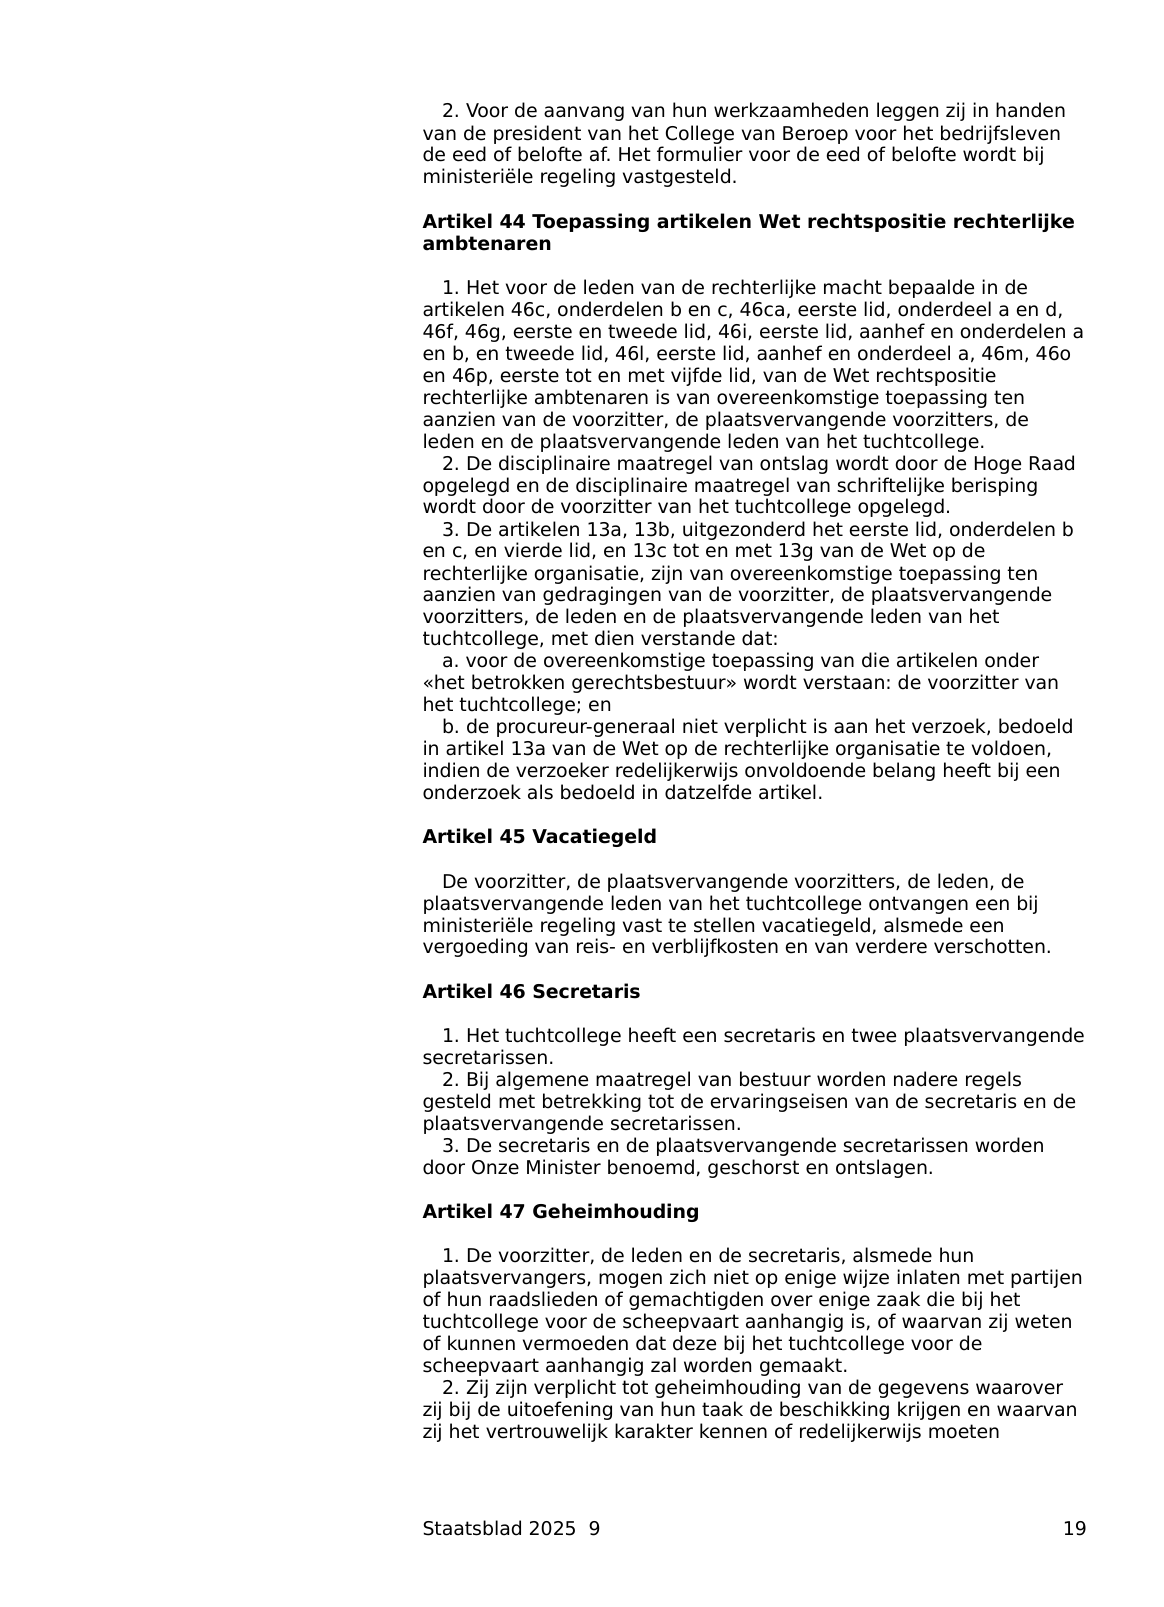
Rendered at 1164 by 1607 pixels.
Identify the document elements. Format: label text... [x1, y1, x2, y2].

text 3. De secretaris en de plaatsvervangende secretarissen worden door Onze Minister benoemd, geschorst en ontslagen. [422, 1135, 1087, 1179]
text b. de procureur-generaal niet verplicht is aan het verzoek, bedoeld in artikel 13a van de Wet op de rechterlijke organisatie te voldoen, indien de verzoeker redelijkerwijs onvoldoende belang heeft bij een onderzoek als bedoeld in datzelfde artikel. [422, 716, 1087, 804]
subtitle Artikel 46 Secretaris [422, 981, 1087, 1003]
subtitle Artikel 45 Vacatiegeld [422, 826, 1087, 848]
text 1. De voorzitter, de leden en de secretaris, alsmede hun plaatsvervangers, mogen zich niet op enige wijze inlaten met partijen of hun raadslieden of gemachtigden over enige zaak die bij het tuchtcollege voor de scheepvaart aanhangig is, of waarvan zij weten of kunnen vermoeden dat deze bij het tuchtcollege voor de scheepvaart aanhangig zal worden gemaakt. [422, 1245, 1087, 1377]
text 3. De artikelen 13a, 13b, uitgezonderd het eerste lid, onderdelen b en c, en vierde lid, en 13c tot en met 13g van de Wet op de rechterlijke organisatie, zijn van overeenkomstige toepassing ten aanzien van gedragingen van de voorzitter, de plaatsvervangende voorzitters, de leden en de plaatsvervangende leden van het tuchtcollege, met dien verstande dat: [422, 518, 1087, 650]
text a. voor de overeenkomstige toepassing van die artikelen onder «het betrokken gerechtsbestuur» wordt verstaan: de voorzitter van het tuchtcollege; en [422, 650, 1087, 716]
text De voorzitter, de plaatsvervangende voorzitters, de leden, de plaatsvervangende leden van het tuchtcollege ontvangen een bij ministeriële regeling vast te stellen vacatiegeld, alsmede een vergoeding van reis- en verblijfkosten en van verdere verschotten. [422, 871, 1087, 958]
text 1. Het voor de leden van de rechterlijke macht bepaalde in de artikelen 46c, onderdelen b en c, 46ca, eerste lid, onderdeel a en d, 46f, 46g, eerste en tweede lid, 46i, eerste lid, aanhef en onderdelen a en b, en tweede lid, 46l, eerste lid, aanhef en onderdeel a, 46m, 46o en 46p, eerste tot en met vijfde lid, van de Wet rechtspositie rechterlijke ambtenaren is van overeenkomstige toepassing ten aanzien van de voorzitter, de plaatsvervangende voorzitters, de leden en de plaatsvervangende leden van het tuchtcollege. [422, 277, 1087, 452]
text 2. Zij zijn verplicht tot geheimhouding van de gegevens waarover zij bij de uitoefening van hun taak de beschikking krijgen en waarvan zij het vertrouwelijk karakter kennen of redelijkerwijs moeten [422, 1377, 1087, 1443]
text 2. Voor de aanvang van hun werkzaamheden leggen zij in handen van de president van het College van Beroep voor het bedrijfsleven de eed of belofte af. Het formulier voor de eed of belofte wordt bij ministeriële regeling vastgesteld. [422, 100, 1087, 188]
text 2. Bij algemene maatregel van bestuur worden nadere regels gesteld met betrekking tot de ervaringseisen van de secretaris en de plaatsvervangende secretarissen. [422, 1069, 1087, 1135]
text 2. De disciplinaire maatregel van ontslag wordt door de Hoge Raad opgelegd en de disciplinaire maatregel van schriftelijke berisping wordt door de voorzitter van het tuchtcollege opgelegd. [422, 452, 1087, 518]
text 1. Het tuchtcollege heeft een secretaris en twee plaatsvervangende secretarissen. [422, 1025, 1087, 1069]
subtitle Artikel 44 Toepassing artikelen Wet rechtspositie rechterlijke ambtenaren [422, 211, 1087, 254]
subtitle Artikel 47 Geheimhouding [422, 1201, 1087, 1223]
